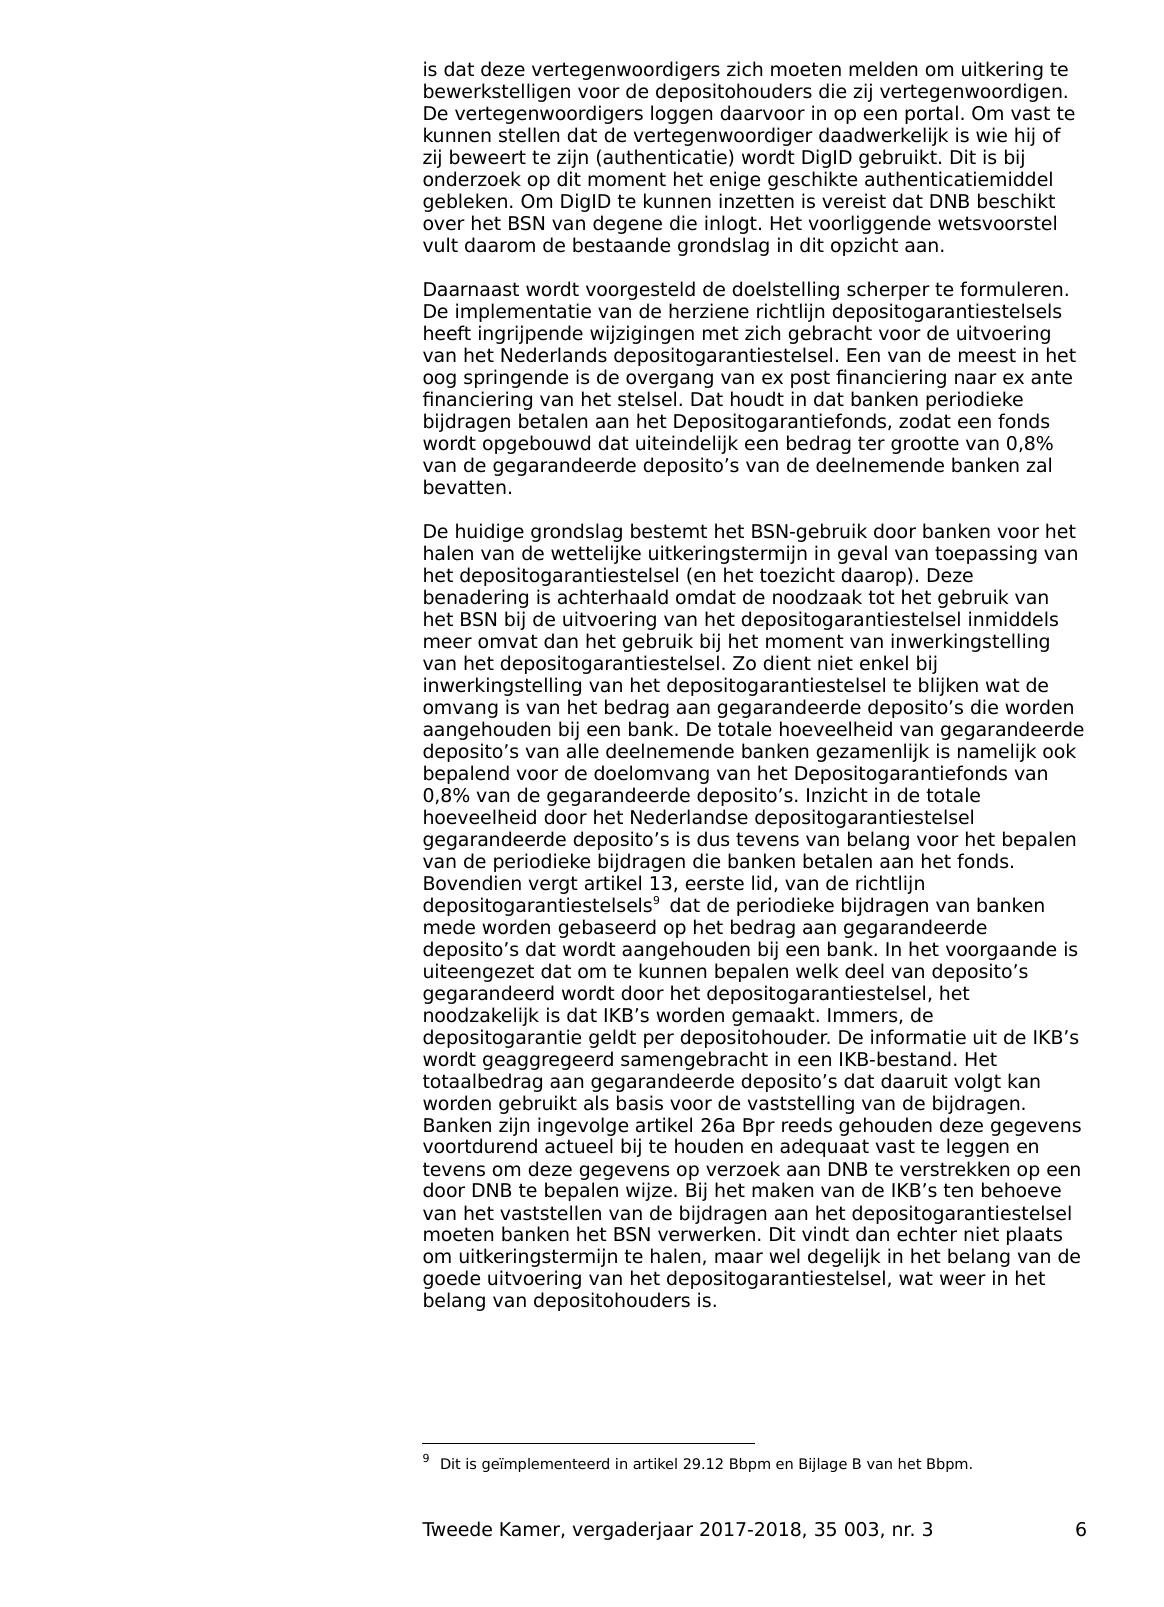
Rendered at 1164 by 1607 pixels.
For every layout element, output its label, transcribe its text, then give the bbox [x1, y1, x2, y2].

text De huidige grondslag bestemt het BSN-gebruik door banken voor het halen van de wettelijke uitkeringstermijn in geval van toepassing van het depositogarantiestelsel (en het toezicht daarop). Deze benadering is achterhaald omdat de noodzaak tot het gebruik van het BSN bij de uitvoering van het depositogarantiestelsel inmiddels meer omvat dan het gebruik bij het moment van inwerkingstelling van het depositogarantiestelsel. Zo dient niet enkel bij inwerkingstelling van het depositogarantiestelsel te blijken wat de omvang is van het bedrag aan gegarandeerde deposito’s die worden aangehouden bij een bank. De totale hoeveelheid van gegarandeerde deposito’s van alle deelnemende banken gezamenlijk is namelijk ook bepalend voor de doelomvang van het Depositogarantiefonds van 0,8% van de gegarandeerde deposito’s. Inzicht in de totale hoeveelheid door het Nederlandse depositogarantiestelsel gegarandeerde deposito’s is dus tevens van belang voor het bepalen van de periodieke bijdragen die banken betalen aan het fonds. Bovendien vergt artikel 13, eerste lid, van de richtlijn depositogarantiestelsels dat de periodieke bijdragen van banken mede worden gebaseerd op het bedrag aan gegarandeerde deposito’s dat wordt aangehouden bij een bank. In het voorgaande is uiteengezet dat om te kunnen bepalen welk deel van deposito’s gegarandeerd wordt door het depositogarantiestelsel, het noodzakelijk is dat IKB’s worden gemaakt. Immers, de depositogarantie geldt per depositohouder. De informatie uit de IKB’s wordt geaggregeerd samengebracht in een IKB-bestand. Het totaalbedrag aan gegarandeerde deposito’s dat daaruit volgt kan worden gebruikt als basis voor de vaststelling van de bijdragen. Banken zijn ingevolge artikel 26a Bpr reeds gehouden deze gegevens voortdurend actueel bij te houden en adequaat vast te leggen en tevens om deze gegevens op verzoek aan DNB te verstrekken op een door DNB te bepalen wijze. Bij het maken van de IKB’s ten behoeve van het vaststellen van de bijdragen aan het depositogarantiestelsel moeten banken het BSN verwerken. Dit vindt dan echter niet plaats om uitkeringstermijn te halen, maar wel degelijk in het belang van de goede uitvoering van het depositogarantiestelsel, wat weer in het belang van depositohouders is. [422, 521, 1087, 1312]
text Daarnaast wordt voorgesteld de doelstelling scherper te formuleren. De implementatie van de herziene richtlijn depositogarantiestelsels heeft ingrijpende wijzigingen met zich gebracht voor de uitvoering van het Nederlands depositogarantiestelsel. Een van de meest in het oog springende is de overgang van ex post financiering naar ex ante financiering van het stelsel. Dat houdt in dat banken periodieke bijdragen betalen aan het Depositogarantiefonds, zodat een fonds wordt opgebouwd dat uiteindelijk een bedrag ter grootte van 0,8% van de gegarandeerde deposito’s van de deelnemende banken zal bevatten. [422, 279, 1087, 499]
text Dit is geïmplementeerd in artikel 29.12 Bbpm en Bijlage B van het Bbpm. [422, 1452, 1087, 1474]
text is dat deze vertegenwoordigers zich moeten melden om uitkering te bewerkstelligen voor de depositohouders die zij vertegenwoordigen. De vertegenwoordigers loggen daarvoor in op een portal. Om vast te kunnen stellen dat de vertegenwoordiger daadwerkelijk is wie hij of zij beweert te zijn (authenticatie) wordt DigID gebruikt. Dit is bij onderzoek op dit moment het enige geschikte authenticatiemiddel gebleken. Om DigID te kunnen inzetten is vereist dat DNB beschikt over het BSN van degene die inlogt. Het voorliggende wetsvoorstel vult daarom de bestaande grondslag in dit opzicht aan. [422, 59, 1087, 257]
